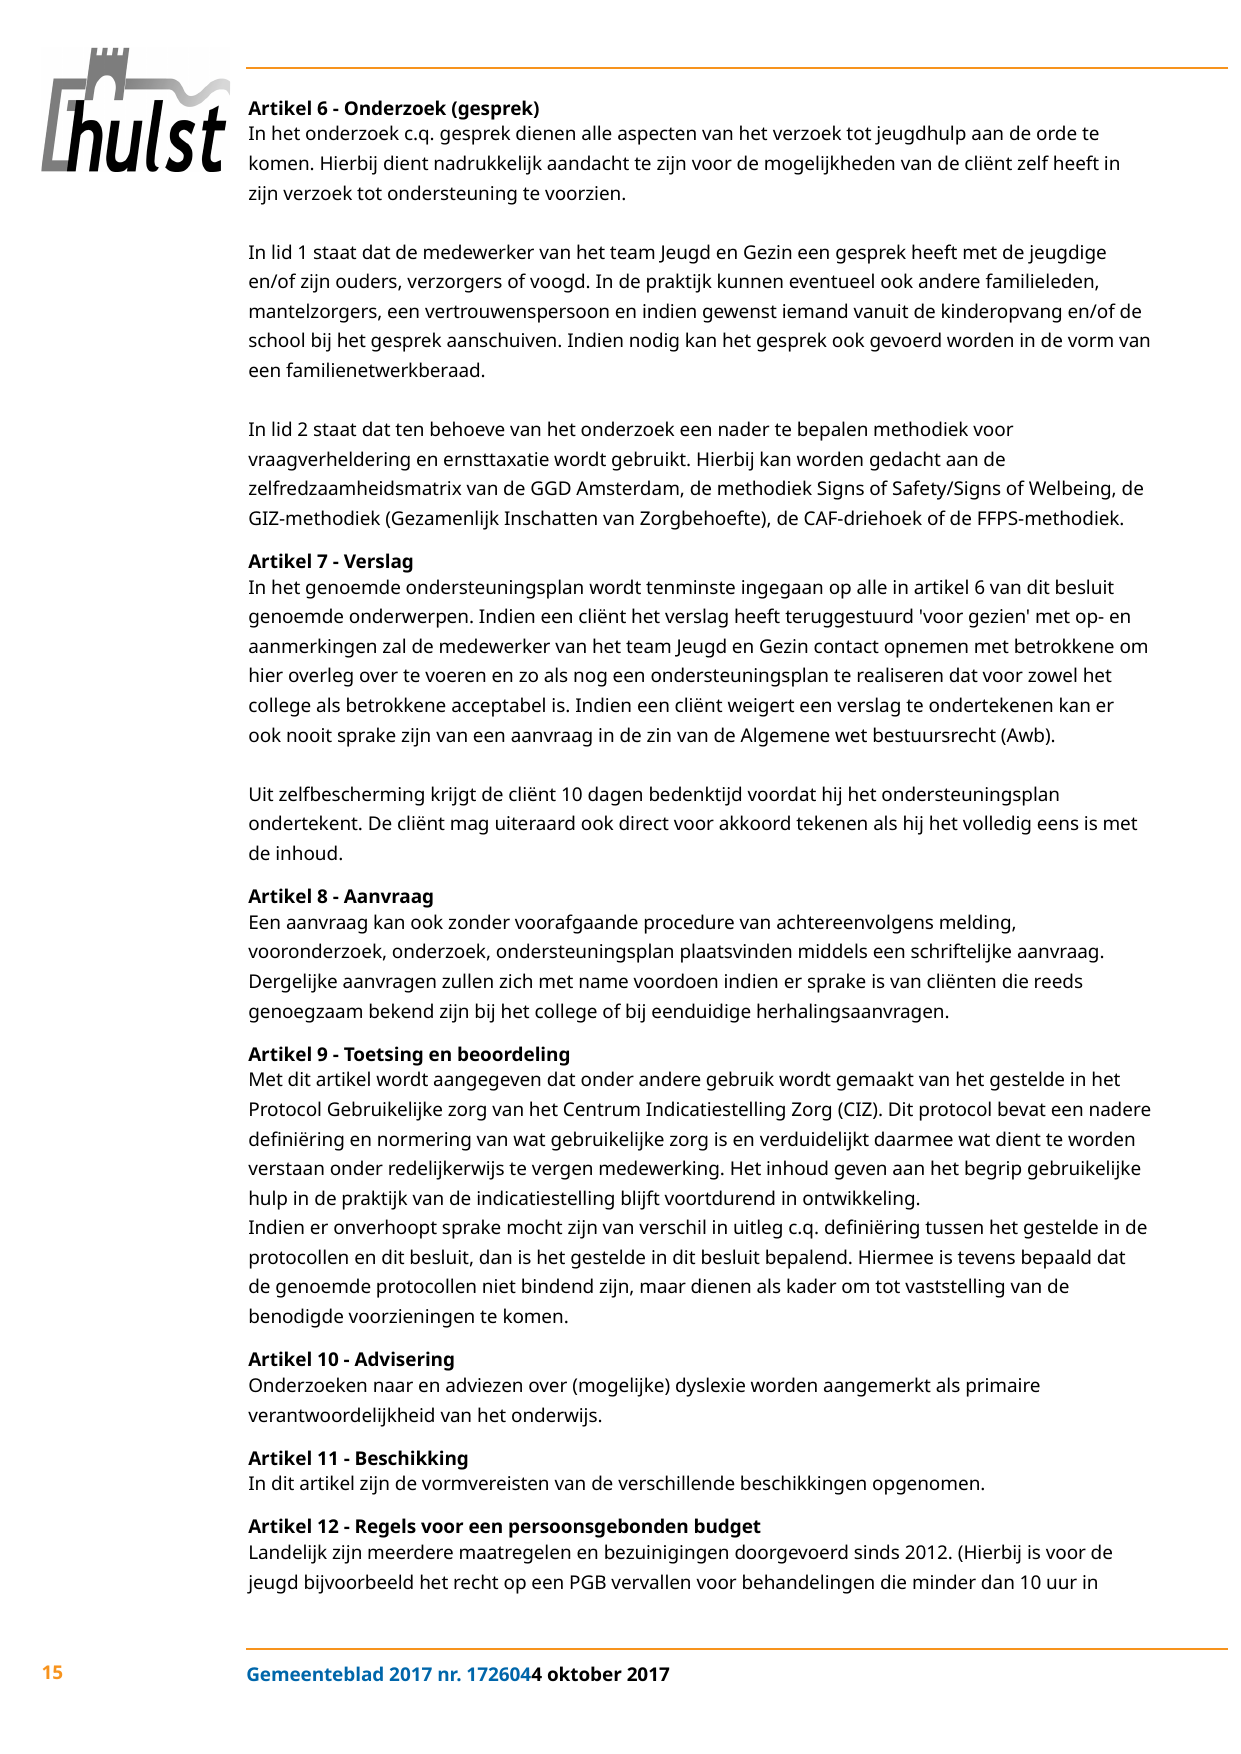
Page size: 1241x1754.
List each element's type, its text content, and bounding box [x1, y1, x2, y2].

picture [41, 47, 231, 172]
text Uit zelfbescherming krijgt de cliënt 10 dagen bedenktijd voordat hij het ondersteuningsplan ondertekent. De cliënt mag uiteraard ook direct voor akkoord tekenen als hij het volledig eens is met de inhoud. [248, 781, 1152, 866]
text Onderzoeken naar en adviezen over (mogelijke) dyslexie worden aangemerkt als primaire verantwoordelijkheid van het onderwijs. [248, 1372, 1152, 1427]
text In dit artikel zijn de vormvereisten van de verschillende beschikkingen opgenomen. [248, 1471, 1152, 1496]
text Artikel 9 - Toetsing en beoordeling [248, 1041, 1152, 1067]
text In lid 1 staat dat de medewerker van het team Jeugd en Gezin een gesprek heeft met de jeugdige en/of zijn ouders, verzorgers of voogd. In de praktijk kunnen eventueel ook andere familieleden, mantelzorgers, een vertrouwenspersoon en indien gewenst iemand vanuit de kinderopvang en/of de school bij het gesprek aanschuiven. Indien nodig kan het gesprek ook gevoerd worden in de vorm van een familienetwerkberaad. [248, 239, 1152, 383]
text In het genoemde ondersteuningsplan wordt tenminste ingegaan op alle in artikel 6 van dit besluit genoemde onderwerpen. Indien een cliënt het verslag heeft teruggestuurd 'voor gezien' met op- en aanmerkingen zal de medewerker van het team Jeugd en Gezin contact opnemen met betrokkene om hier overleg over te voeren en zo als nog een ondersteuningsplan te realiseren dat voor zowel het college als betrokkene acceptabel is. Indien een cliënt weigert een verslag te ondertekenen kan er ook nooit sprake zijn van een aanvraag in de zin van de Algemene wet bestuursrecht (Awb). [248, 574, 1152, 748]
text In lid 2 staat dat ten behoeve van het onderzoek een nader te bepalen methodiek voor vraagverheldering en ernsttaxatie wordt gebruikt. Hierbij kan worden gedacht aan de zelfredzaamheidsmatrix van de GGD Amsterdam, de methodiek Signs of Safety/Signs of Welbeing, de GIZ-methodiek (Gezamenlijk Inschatten van Zorgbehoefte), de CAF-driehoek of de FFPS-methodiek. [248, 416, 1152, 531]
text In het onderzoek c.q. gesprek dienen alle aspecten van het verzoek tot jeugdhulp aan de orde te komen. Hierbij dient nadrukkelijk aandacht te zijn voor de mogelijkheden van de cliënt zelf heeft in zijn verzoek tot ondersteuning te voorzien. [248, 121, 1152, 205]
text Landelijk zijn meerdere maatregelen en bezuinigingen doorgevoerd sinds 2012. (Hierbij is voor de jeugd bijvoorbeeld het recht op een PGB vervallen voor behandelingen die minder dan 10 uur in [248, 1539, 1152, 1595]
text Met dit artikel wordt aangegeven dat onder andere gebruik wordt gemaakt van het gestelde in het Protocol Gebruikelijke zorg van het Centrum Indicatiestelling Zorg (CIZ). Dit protocol bevat een nadere definiëring en normering van wat gebruikelijke zorg is en verduidelijkt daarmee wat dient te worden verstaan onder redelijkerwijs te vergen medewerking. Het inhoud geven aan het begrip gebruikelijke hulp in de praktijk van de indicatiestelling blijft voortdurend in ontwikkeling. [248, 1067, 1152, 1211]
text Artikel 8 - Aanvraag [248, 883, 1152, 909]
text Artikel 11 - Beschikking [248, 1445, 1152, 1471]
text Artikel 12 - Regels voor een persoonsgebonden budget [248, 1514, 1152, 1539]
text Artikel 6 - Onderzoek (gesprek) [248, 95, 1152, 121]
text Artikel 10 - Advisering [248, 1346, 1152, 1372]
text Artikel 7 - Verslag [248, 548, 1152, 574]
text Indien er onverhoopt sprake mocht zijn van verschil in uitleg c.q. definiëring tussen het gestelde in de protocollen en dit besluit, dan is het gestelde in dit besluit bepalend. Hiermee is tevens bepaald dat de genoemde protocollen niet bindend zijn, maar dienen als kader om tot vaststelling van de benodigde voorzieningen te komen. [248, 1214, 1152, 1329]
text Een aanvraag kan ook zonder voorafgaande procedure van achtereenvolgens melding, vooronderzoek, onderzoek, ondersteuningsplan plaatsvinden middels een schriftelijke aanvraag. Dergelijke aanvragen zullen zich met name voordoen indien er sprake is van cliënten die reeds genoegzaam bekend zijn bij het college of bij eenduidige herhalingsaanvragen. [248, 909, 1152, 1023]
